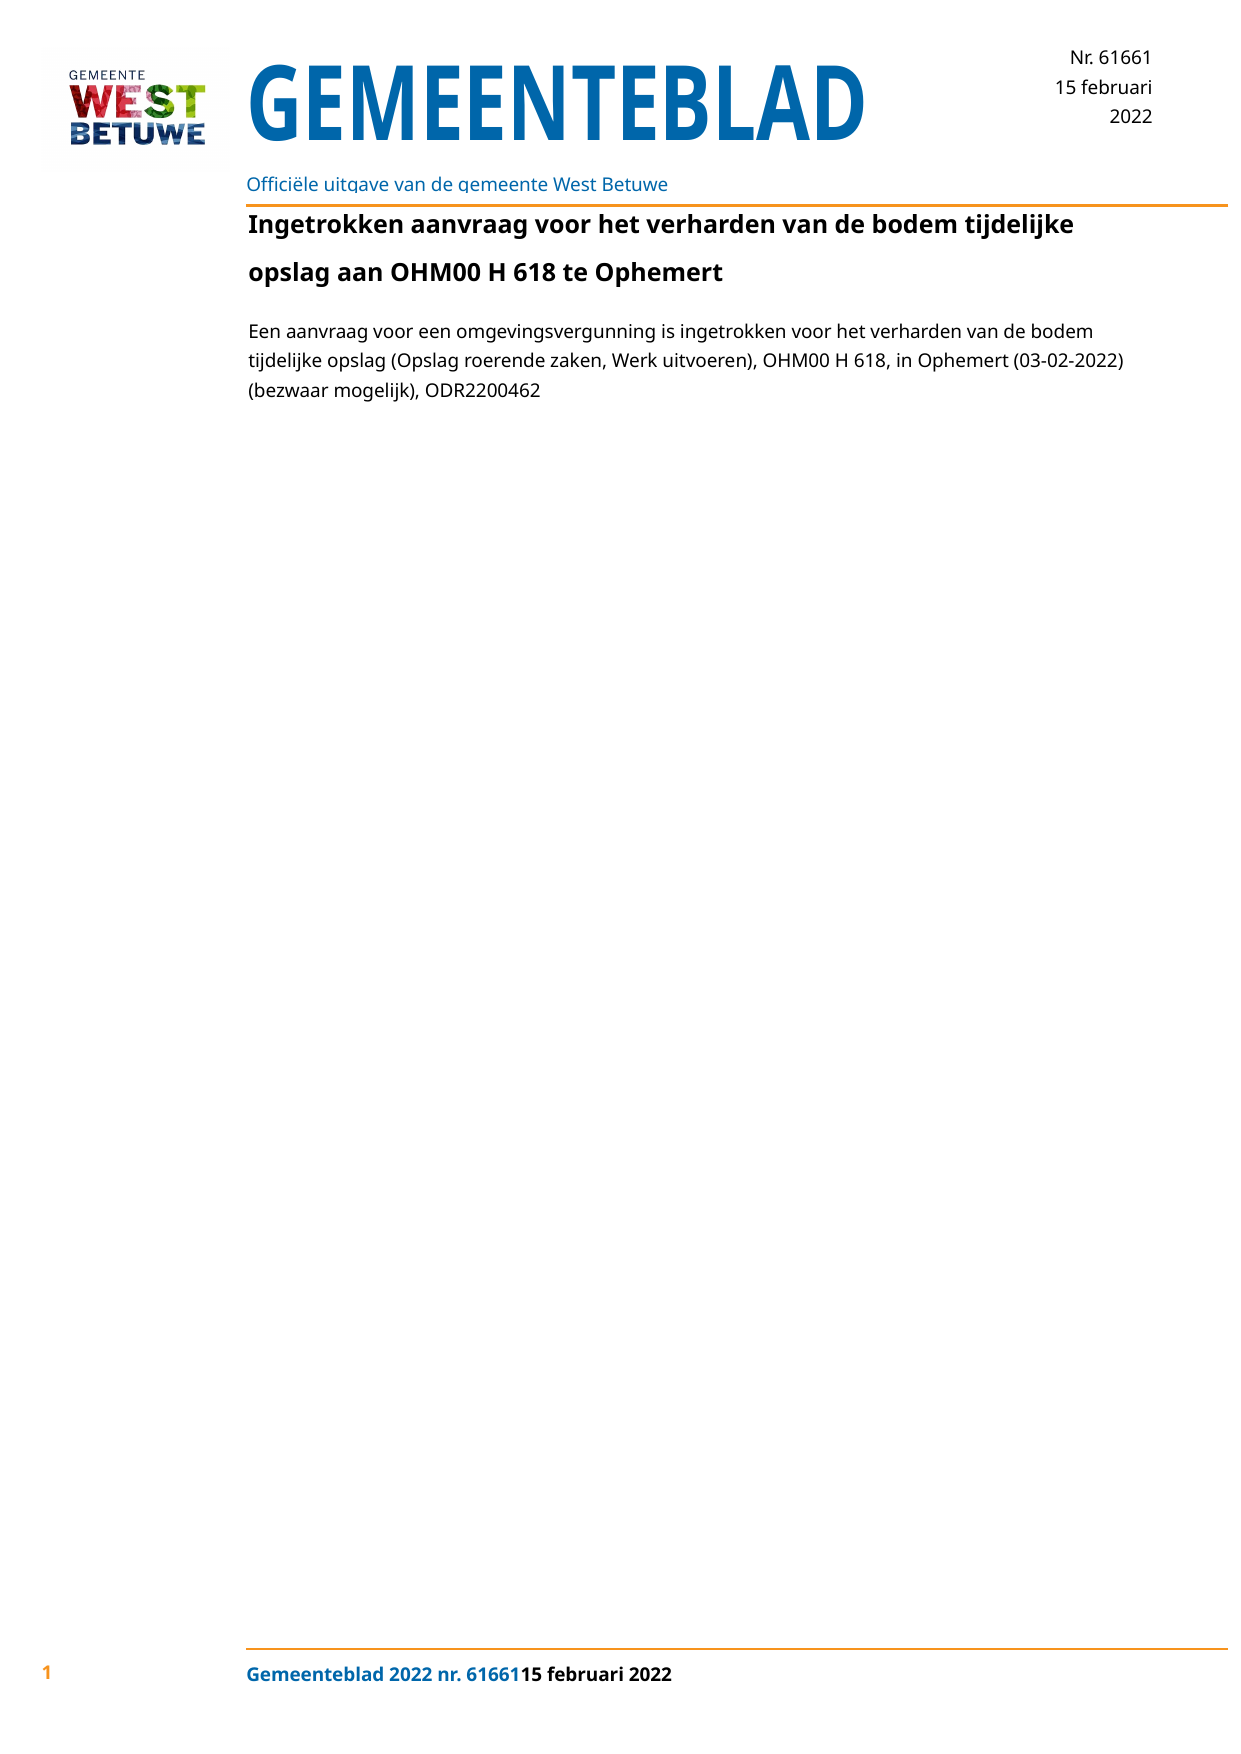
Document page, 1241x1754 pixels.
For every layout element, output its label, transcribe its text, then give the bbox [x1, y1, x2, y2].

text Ingetrokken aanvraag voor het verharden van de bodem tijdelijke opslag aan OHM00 H 618 te Ophemert [248, 207, 1152, 288]
text Een aanvraag voor een omgevingsvergunning is ingetrokken voor het verharden van de bodem tijdelijke opslag (Opslag roerende zaken, Werk uitvoeren), OHM00 H 618, in Ophemert (03-02-2022) (bezwaar mogelijk), ODR2200462 [248, 318, 1152, 403]
picture [41, 47, 231, 172]
